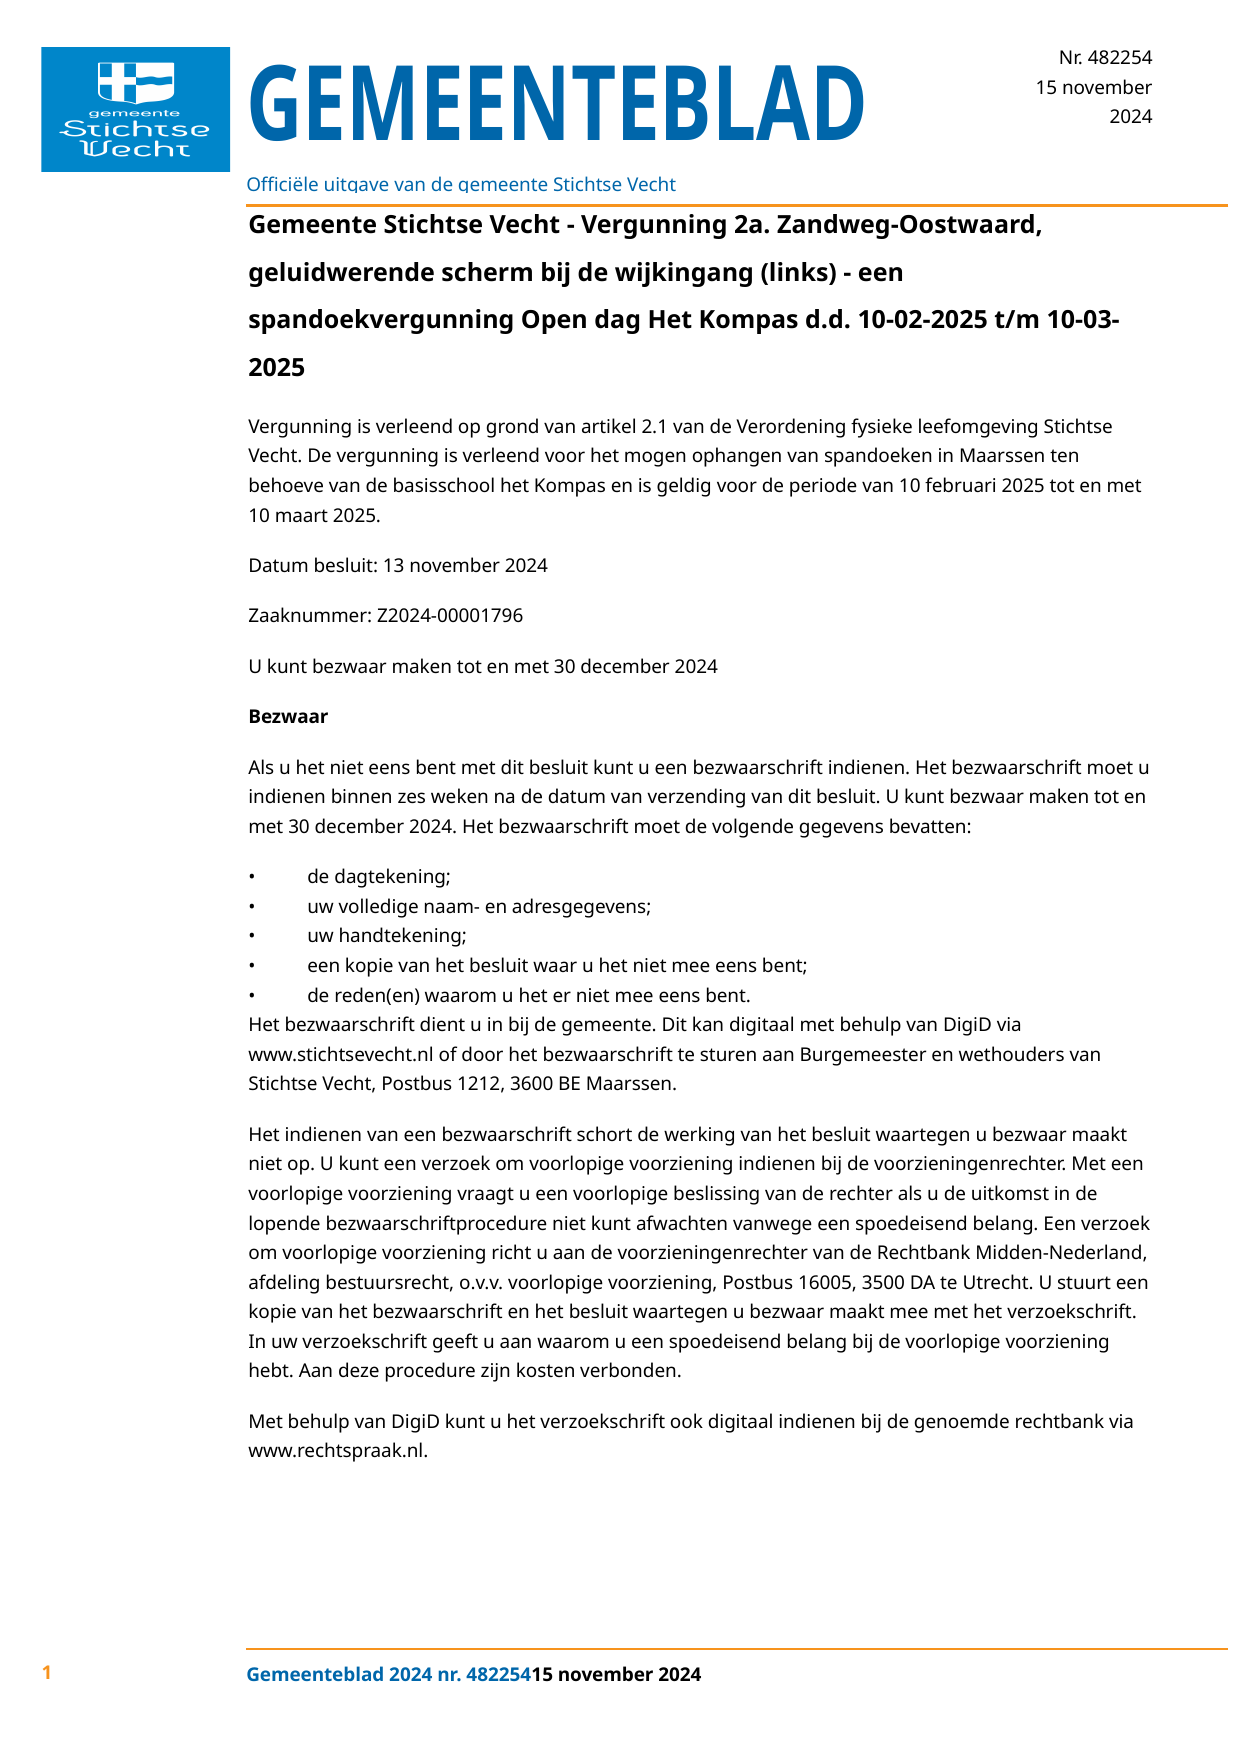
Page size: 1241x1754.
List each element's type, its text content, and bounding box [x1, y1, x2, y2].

picture [99, 63, 135, 101]
text Met behulp van DigiD kunt u het verzoekschrift ook digitaal indienen bij de genoemde rechtbank via www.rechtspraak.nl. [248, 1408, 1152, 1463]
list een kopie van het besluit waar u het niet mee eens bent; [248, 952, 1152, 978]
text Zaaknummer: Z2024-00001796 [248, 603, 1152, 628]
text Bezwaar [248, 703, 1152, 729]
list uw handtekening; [248, 923, 1152, 948]
picture [137, 63, 174, 103]
text Vergunning is verleend op grond van artikel 2.1 van de Verordening fysieke leefomgeving Stichtse Vecht. De vergunning is verleend voor het mogen ophangen van spandoeken in Maarssen ten behoeve van de basisschool het Kompas en is geldig voor de periode van 10 februari 2025 tot en met 10 maart 2025. [248, 413, 1152, 528]
text Het indienen van een bezwaarschrift schort de werking van het besluit waartegen u bezwaar maakt niet op. U kunt een verzoek om voorlopige voorziening indienen bij de voorzieningenrechter. Met een voorlopige voorziening vraagt u een voorlopige beslissing van de rechter als u de uitkomst in de lopende bezwaarschriftprocedure niet kunt afwachten vanwege een spoedeisend belang. Een verzoek om voorlopige voorziening richt u aan de voorzieningenrechter van de Rechtbank Midden-Nederland, afdeling bestuursrecht, o.v.v. voorlopige voorziening, Postbus 16005, 3500 DA te Utrecht. U stuurt een kopie van het bezwaarschrift en het besluit waartegen u bezwaar maakt mee met het verzoekschrift. In uw verzoekschrift geeft u aan waarom u een spoedeisend belang bij de voorlopige voorziening hebt. Aan deze procedure zijn kosten verbonden. [248, 1121, 1152, 1383]
text Het bezwaarschrift dient u in bij de gemeente. Dit kan digitaal met behulp van DigiD via www.stichtsevecht.nl of door het bezwaarschrift te sturen aan Burgemeester en wethouders van Stichtse Vecht, Postbus 1212, 3600 BE Maarssen. [248, 1011, 1152, 1096]
list de dagtekening; [248, 863, 1152, 889]
text U kunt bezwaar maken tot en met 30 december 2024 [248, 653, 1152, 679]
text Gemeente Stichtse Vecht - Vergunning 2a. Zandweg-Oostwaard, geluidwerende scherm bij de wijkingang (links) - een spandoekvergunning Open dag Het Kompas d.d. 10-02-2025 t/m 10-03-2025 [248, 207, 1152, 384]
list uw volledige naam- en adresgegevens; [248, 893, 1152, 919]
text Als u het niet eens bent met dit besluit kunt u een bezwaarschrift indienen. Het bezwaarschrift moet u indienen binnen zes weken na de datum van verzending van dit besluit. U kunt bezwaar maken tot en met 30 december 2024. Het bezwaarschrift moet de volgende gegevens bevatten: [248, 754, 1152, 839]
text Datum besluit: 13 november 2024 [248, 552, 1152, 578]
list de reden(en) waarom u het er niet mee eens bent. [248, 982, 1152, 1008]
